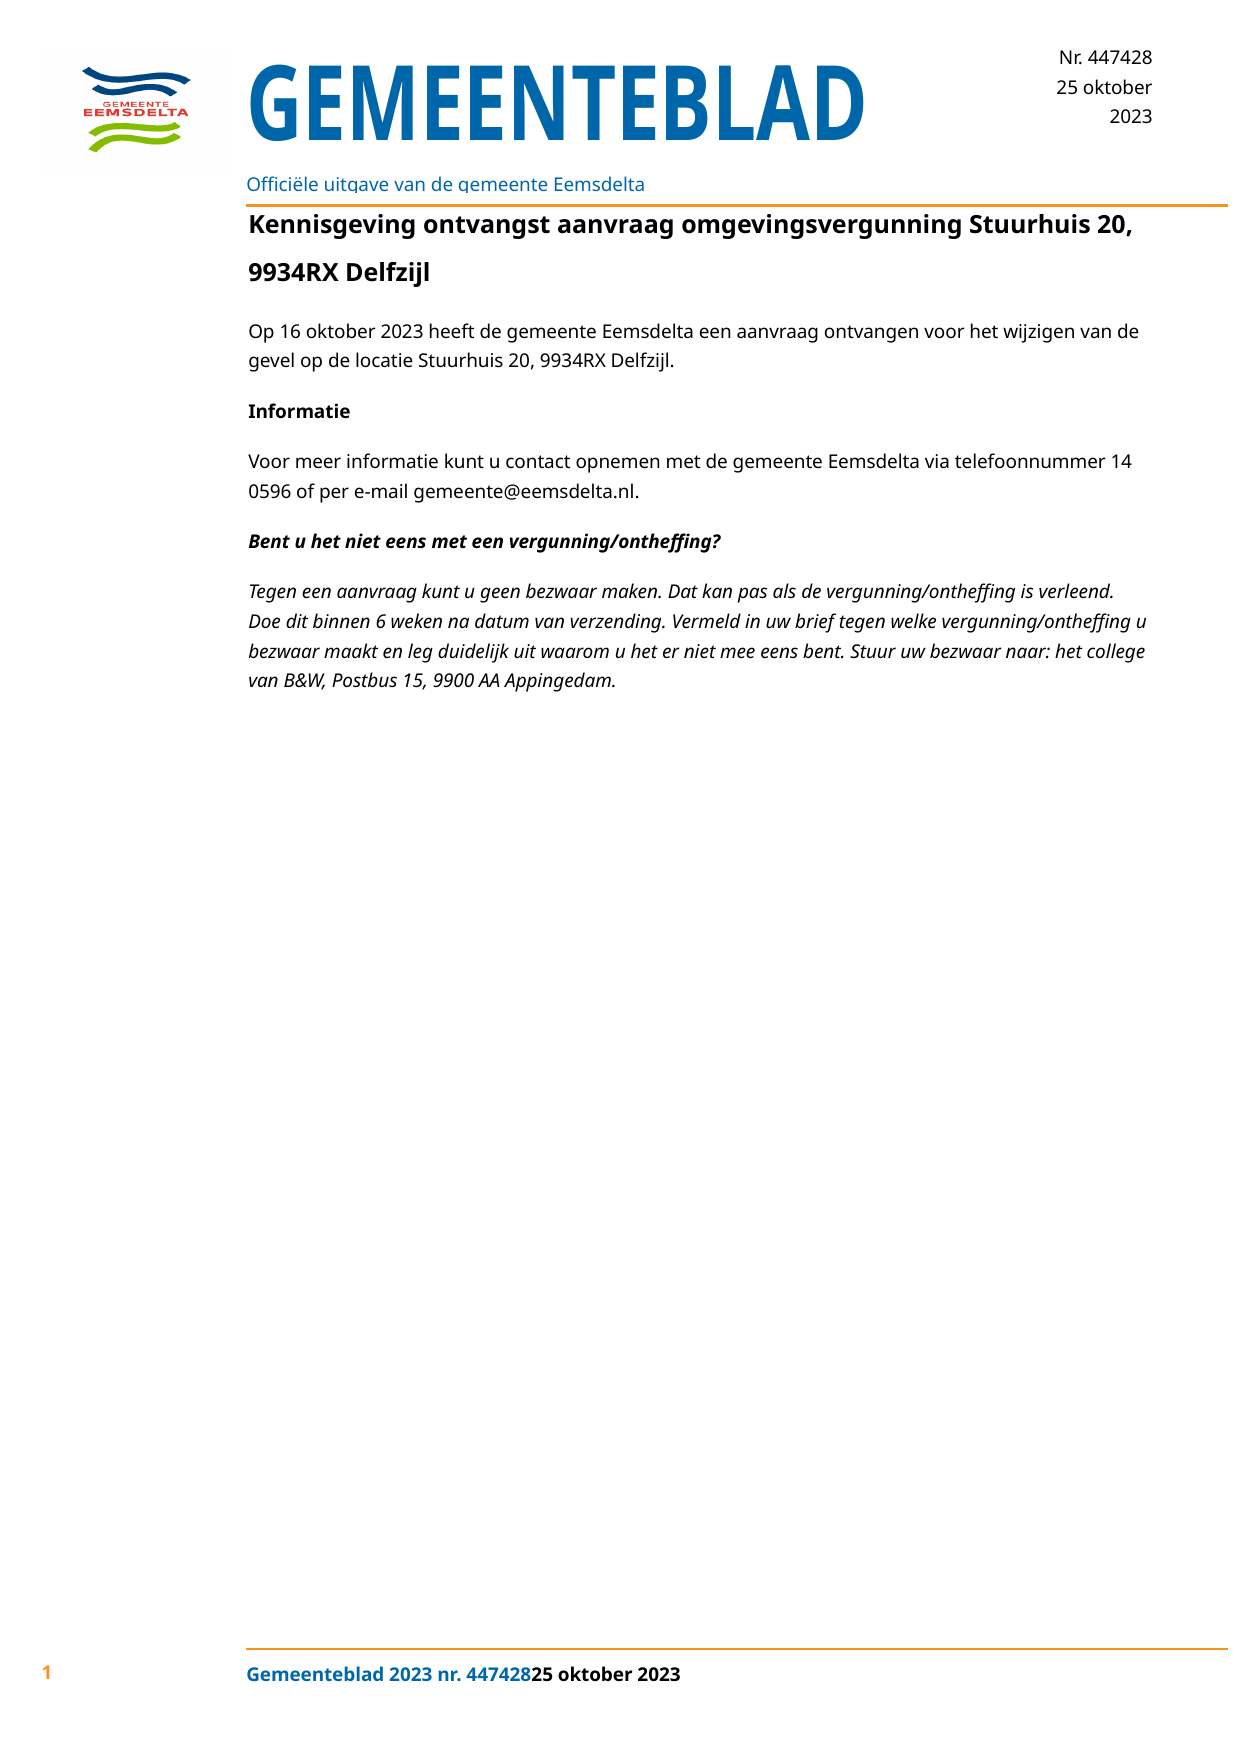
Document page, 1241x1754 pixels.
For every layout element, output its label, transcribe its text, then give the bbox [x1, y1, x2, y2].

text Informatie [248, 398, 1152, 424]
text Voor meer informatie kunt u contact opnemen met de gemeente Eemsdelta via telefoonnummer 14 0596 of per e-mail gemeente@eemsdelta.nl. [248, 448, 1152, 504]
text Kennisgeving ontvangst aanvraag omgevingsvergunning Stuurhuis 20, 9934RX Delfzijl [248, 207, 1152, 288]
text Bent u het niet eens met een vergunning/ontheffing? [248, 528, 1152, 554]
text Tegen een aanvraag kunt u geen bezwaar maken. Dat kan pas als de vergunning/ontheffing is verleend. Doe dit binnen 6 weken na datum van verzending. Vermeld in uw brief tegen welke vergunning/ontheffing u bezwaar maakt en leg duidelijk uit waarom u het er niet mee eens bent. Stuur uw bezwaar naar: het college van B&W, Postbus 15, 9900 AA Appingedam. [248, 579, 1152, 693]
picture [41, 47, 231, 172]
text Op 16 oktober 2023 heeft de gemeente Eemsdelta een aanvraag ontvangen voor het wijzigen van de gevel op de locatie Stuurhuis 20, 9934RX Delfzijl. [248, 318, 1152, 373]
